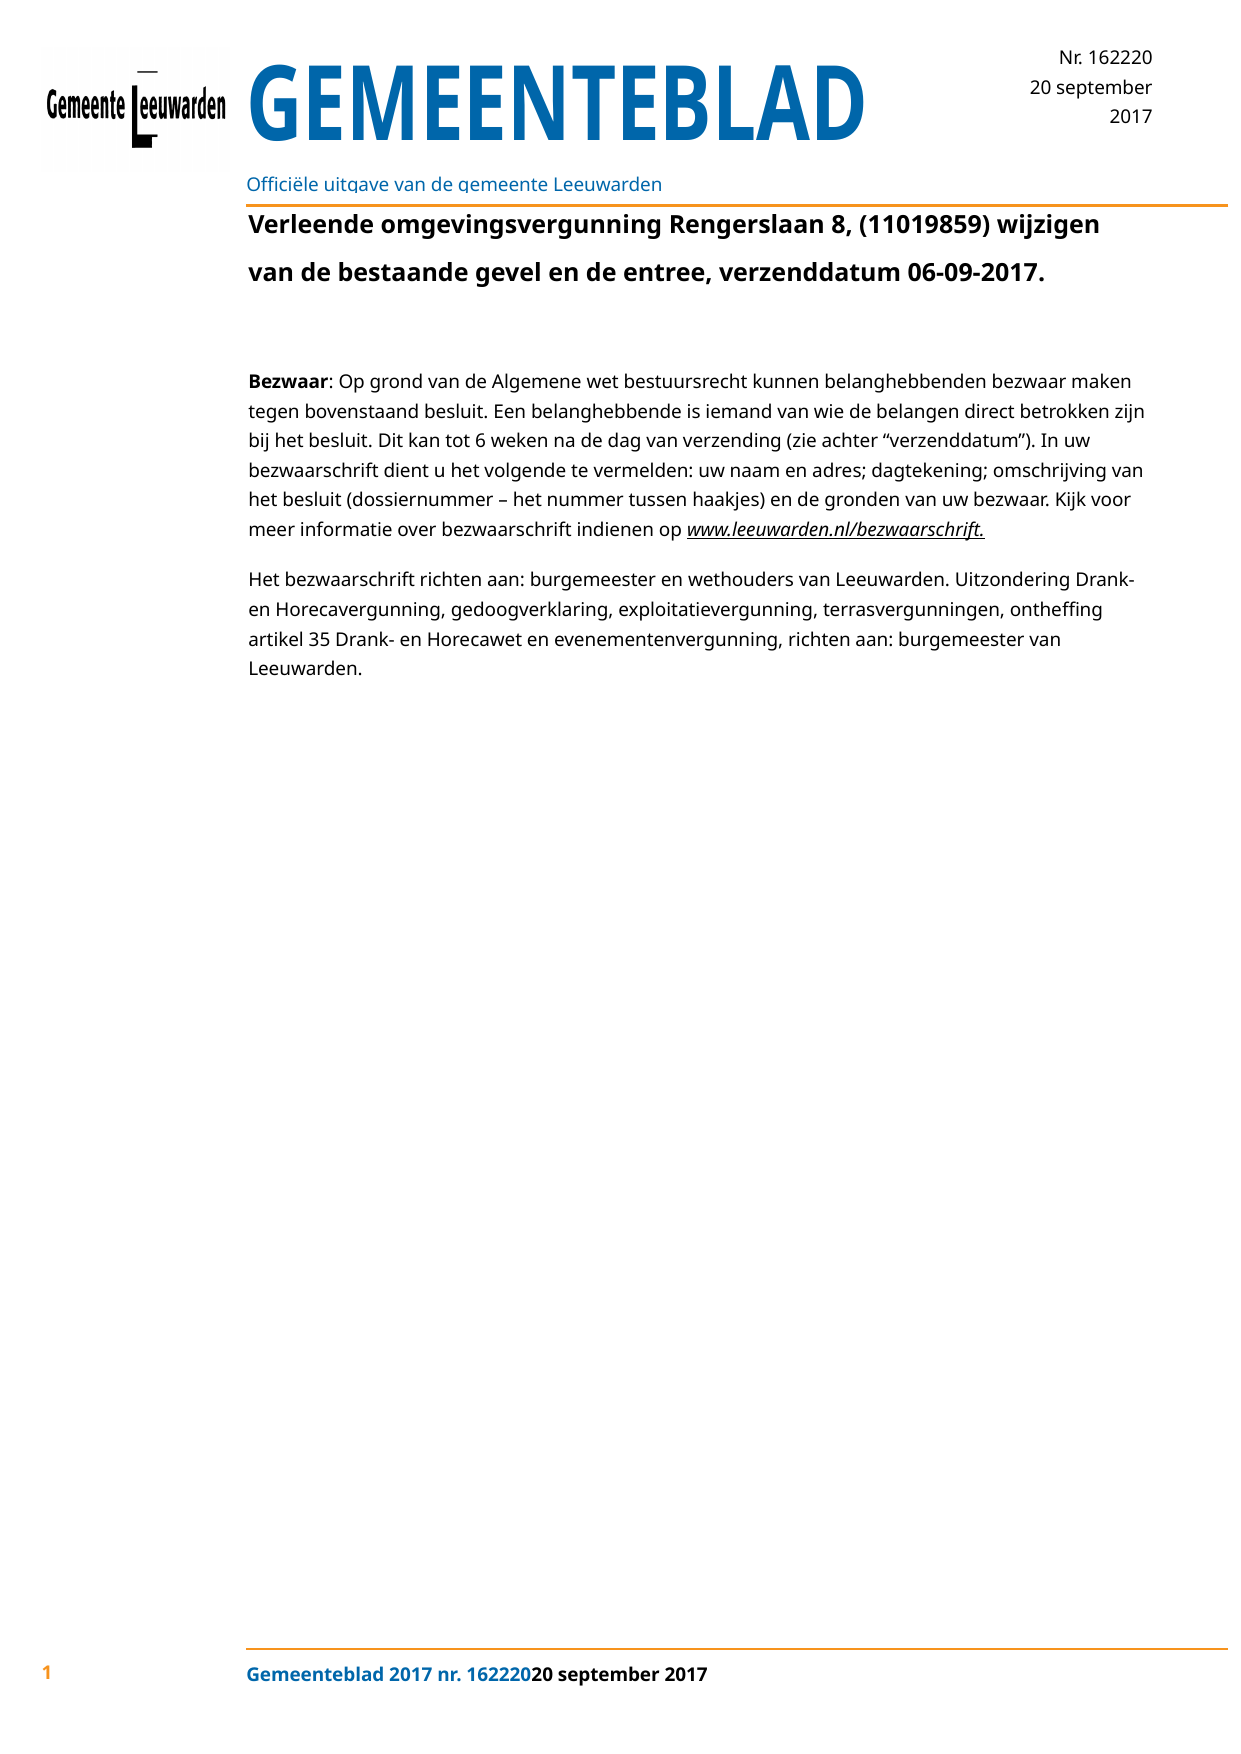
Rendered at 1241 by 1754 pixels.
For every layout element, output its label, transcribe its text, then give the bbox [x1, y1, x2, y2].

text Het bezwaarschrift richten aan: burgemeester en wethouders van Leeuwarden. Uitzondering Drank- en Horecavergunning, gedoogverklaring, exploitatievergunning, terrasvergunningen, ontheffing artikel 35 Drank- en Horecawet en evenementenvergunning, richten aan: burgemeester van Leeuwarden. [248, 567, 1152, 681]
picture [41, 47, 231, 172]
text Verleende omgevingsvergunning Rengerslaan 8, (11019859) wijzigen van de bestaande gevel en de entree, verzenddatum 06-09-2017. [248, 207, 1152, 288]
text Bezwaar: Op grond van de Algemene wet bestuursrecht kunnen belanghebbenden bezwaar maken tegen bovenstaand besluit. Een belanghebbende is iemand van wie de belangen direct betrokken zijn bij het besluit. Dit kan tot 6 weken na de dag van verzending (zie achter “verzenddatum”). In uw bezwaarschrift dient u het volgende te vermelden: uw naam en adres; dagtekening; omschrijving van het besluit (dossiernummer – het nummer tussen haakjes) en de gronden van uw bezwaar. Kijk voor meer informatie over bezwaarschrift indienen op www.leeuwarden.nl/bezwaarschrift. [248, 368, 1152, 542]
